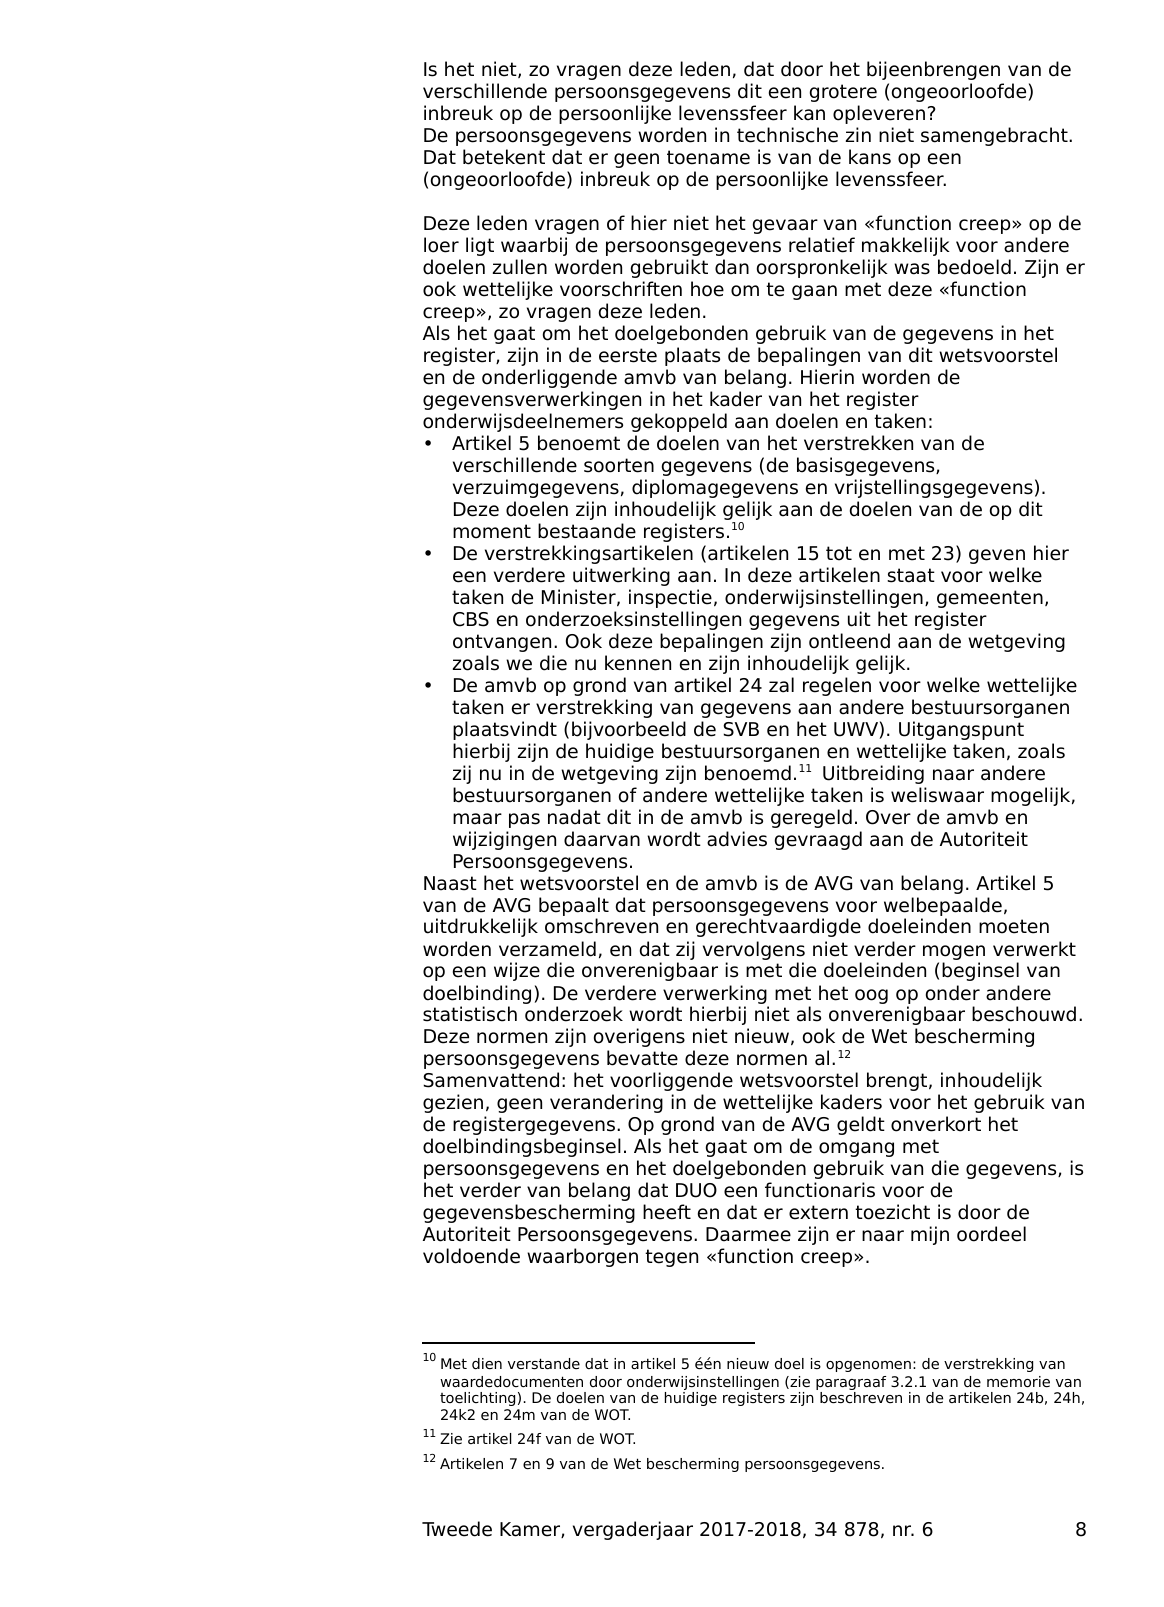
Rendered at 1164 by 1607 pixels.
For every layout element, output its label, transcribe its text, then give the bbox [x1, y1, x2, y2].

text Naast het wetsvoorstel en de amvb is de AVG van belang. Artikel 5 van de AVG bepaalt dat persoonsgegevens voor welbepaalde, uitdrukkelijk omschreven en gerechtvaardigde doeleinden moeten worden verzameld, en dat zij vervolgens niet verder mogen verwerkt op een wijze die onverenigbaar is met die doeleinden (beginsel van doelbinding). De verdere verwerking met het oog op onder andere statistisch onderzoek wordt hierbij niet als onverenigbaar beschouwd. Deze normen zijn overigens niet nieuw, ook de Wet bescherming persoonsgegevens bevatte deze normen al. [422, 872, 1087, 1070]
text • De verstrekkingsartikelen (artikelen 15 tot en met 23) geven hier een verdere uitwerking aan. In deze artikelen staat voor welke taken de Minister, inspectie, onderwijsinstellingen, gemeenten, CBS en onderzoeksinstellingen gegevens uit het register ontvangen. Ook deze bepalingen zijn ontleend aan de wetgeving zoals we die nu kennen en zijn inhoudelijk gelijk. [422, 543, 1087, 675]
text Zie artikel 24f van de WOT. [422, 1427, 1087, 1449]
text Is het niet, zo vragen deze leden, dat door het bijeenbrengen van de verschillende persoonsgegevens dit een grotere (ongeoorloofde) inbreuk op de persoonlijke levenssfeer kan opleveren? [422, 59, 1087, 125]
text Als het gaat om het doelgebonden gebruik van de gegevens in het register, zijn in de eerste plaats de bepalingen van dit wetsvoorstel en de onderliggende amvb van belang. Hierin worden de gegevensverwerkingen in het kader van het register onderwijsdeelnemers gekoppeld aan doelen en taken: [422, 323, 1087, 433]
text De persoonsgegevens worden in technische zin niet samengebracht. Dat betekent dat er geen toename is van de kans op een (ongeoorloofde) inbreuk op de persoonlijke levenssfeer. [422, 125, 1087, 191]
text Met dien verstande dat in artikel 5 één nieuw doel is opgenomen: de verstrekking van waardedocumenten door onderwijsinstellingen (zie paragraaf 3.2.1 van de memorie van toelichting). De doelen van de huidige registers zijn beschreven in de artikelen 24b, 24h, 24k2 en 24m van de WOT. [422, 1352, 1087, 1424]
text Artikelen 7 en 9 van de Wet bescherming persoonsgegevens. [422, 1452, 1087, 1474]
text • Artikel 5 benoemt de doelen van het verstrekken van de verschillende soorten gegevens (de basisgegevens, verzuimgegevens, diplomagegevens en vrijstellingsgegevens). Deze doelen zijn inhoudelijk gelijk aan de doelen van de op dit moment bestaande registers. [422, 433, 1087, 543]
text Deze leden vragen of hier niet het gevaar van «function creep» op de loer ligt waarbij de persoonsgegevens relatief makkelijk voor andere doelen zullen worden gebruikt dan oorspronkelijk was bedoeld. Zijn er ook wettelijke voorschriften hoe om te gaan met deze «function creep», zo vragen deze leden. [422, 213, 1087, 323]
text • De amvb op grond van artikel 24 zal regelen voor welke wettelijke taken er verstrekking van gegevens aan andere bestuursorganen plaatsvindt (bijvoorbeeld de SVB en het UWV). Uitgangspunt hierbij zijn de huidige bestuursorganen en wettelijke taken, zoals zij nu in de wetgeving zijn benoemd. Uitbreiding naar andere bestuursorganen of andere wettelijke taken is weliswaar mogelijk, maar pas nadat dit in de amvb is geregeld. Over de amvb en wijzigingen daarvan wordt advies gevraagd aan de Autoriteit Persoonsgegevens. [422, 675, 1087, 872]
text Samenvattend: het voorliggende wetsvoorstel brengt, inhoudelijk gezien, geen verandering in de wettelijke kaders voor het gebruik van de registergegevens. Op grond van de AVG geldt onverkort het doelbindingsbeginsel. Als het gaat om de omgang met persoonsgegevens en het doelgebonden gebruik van die gegevens, is het verder van belang dat DUO een functionaris voor de gegevensbescherming heeft en dat er extern toezicht is door de Autoriteit Persoonsgegevens. Daarmee zijn er naar mijn oordeel voldoende waarborgen tegen «function creep». [422, 1070, 1087, 1268]
